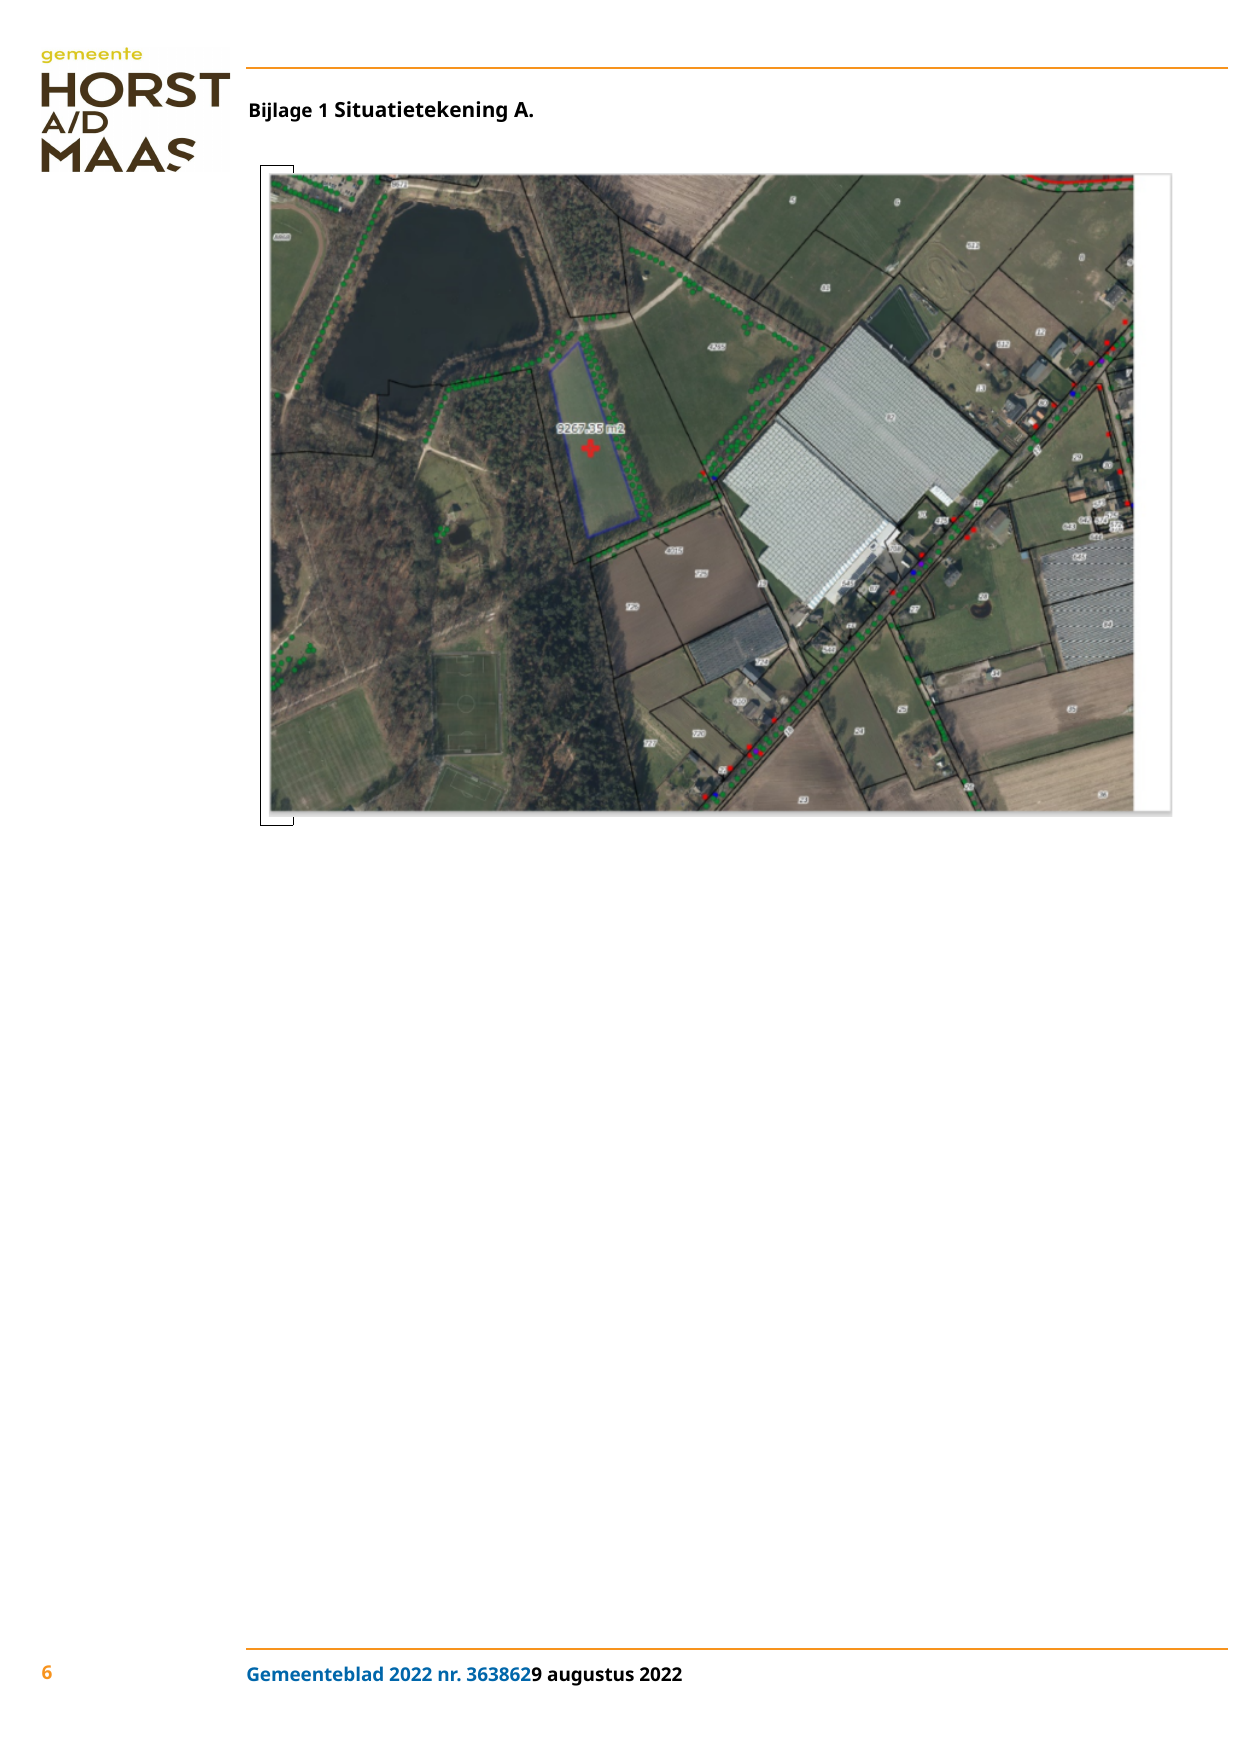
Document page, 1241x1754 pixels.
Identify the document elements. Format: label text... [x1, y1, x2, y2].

text Bijlage 1 Situatietekening A. [248, 95, 1152, 123]
picture [268, 173, 1173, 817]
picture [41, 47, 231, 172]
